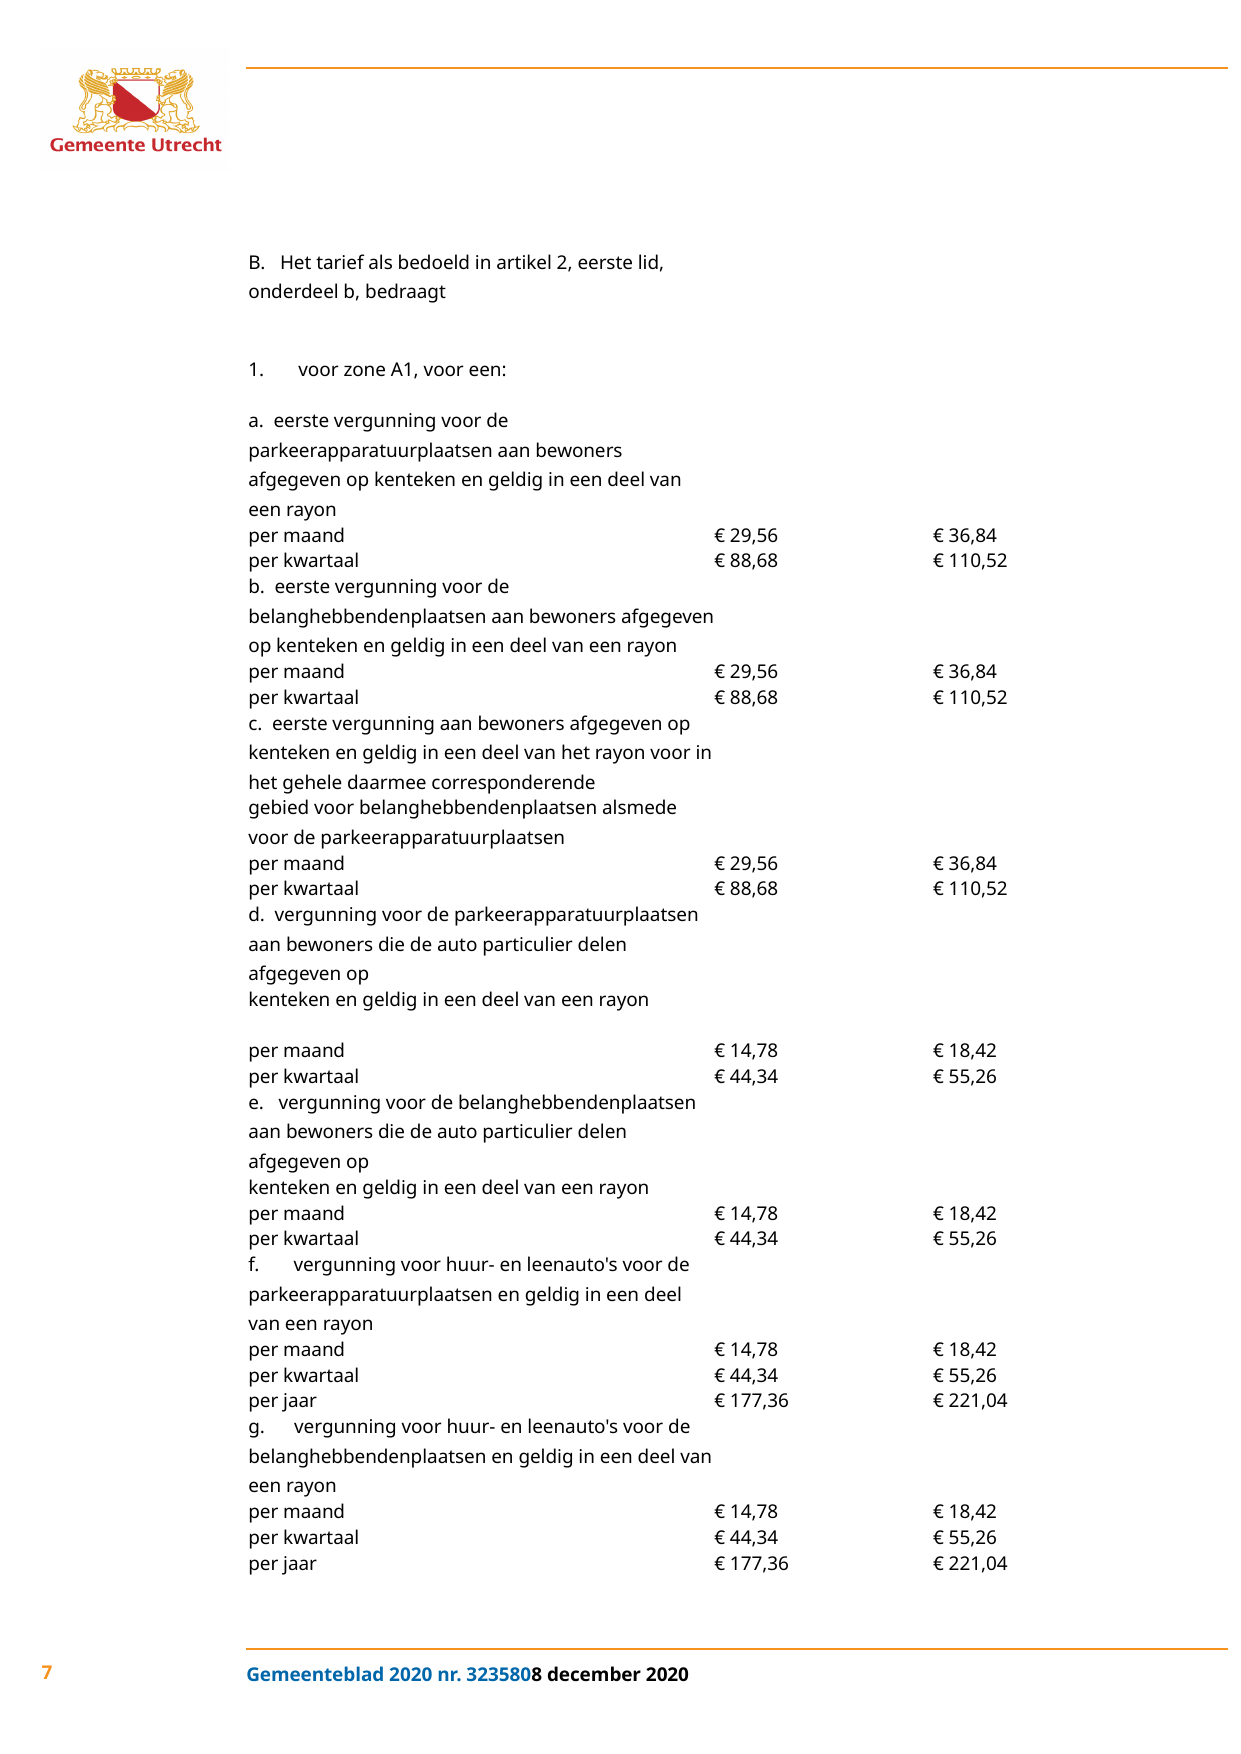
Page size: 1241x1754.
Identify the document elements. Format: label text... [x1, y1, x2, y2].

table_cell [714, 382, 933, 407]
table_cell € 36,84 [933, 658, 1152, 684]
table_cell B. Het tarief als bedoeld in artikel 2, eerste lid, onderdeel b, bedraagt [248, 249, 714, 304]
table_cell [714, 224, 933, 249]
table_cell [933, 224, 1152, 249]
table_cell [248, 121, 714, 146]
table_cell e. vergunning voor de belanghebbendenplaatsen aan bewoners die de auto particulier delen afgegeven op [248, 1089, 714, 1174]
table_cell per maand [248, 1336, 714, 1362]
table_cell € 44,34 [714, 1524, 933, 1550]
table_cell € 110,52 [933, 684, 1152, 710]
table_cell € 221,04 [933, 1550, 1152, 1575]
table_cell c. eerste vergunning aan bewoners afgegeven op kenteken en geldig in een deel van het rayon voor in het gehele daarmee corresponderende [248, 710, 714, 794]
table_cell € 18,42 [933, 1038, 1152, 1063]
table_cell [933, 1089, 1152, 1174]
table_cell gebied voor belanghebbendenplaatsen alsmede voor de parkeerapparatuurplaatsen [248, 795, 714, 850]
table_cell per maand [248, 522, 714, 548]
table_cell € 88,68 [714, 684, 933, 710]
table_cell 1. voor zone A1, voor een: [248, 356, 714, 382]
table_cell [933, 249, 1152, 304]
table_cell per kwartaal [248, 1064, 714, 1089]
table_cell [714, 1089, 933, 1174]
table_cell [714, 901, 933, 986]
table_cell [933, 1413, 1152, 1498]
table_cell € 55,26 [933, 1226, 1152, 1251]
table_cell [714, 305, 933, 330]
table_cell [714, 1174, 933, 1200]
table_cell per kwartaal [248, 548, 714, 573]
table_cell € 44,34 [714, 1226, 933, 1251]
table_cell [248, 224, 714, 249]
table_cell € 55,26 [933, 1362, 1152, 1388]
table_cell kenteken en geldig in een deel van een rayon [248, 1174, 714, 1200]
table_cell [933, 901, 1152, 986]
table_cell [714, 1012, 933, 1038]
table_cell [248, 330, 714, 356]
table_cell [248, 198, 714, 223]
table_cell € 55,26 [933, 1064, 1152, 1089]
table_cell per kwartaal [248, 1226, 714, 1251]
table_cell [933, 121, 1152, 146]
table_cell € 44,34 [714, 1362, 933, 1388]
table_cell per maand [248, 1498, 714, 1524]
table_cell € 88,68 [714, 876, 933, 901]
table_cell € 36,84 [933, 522, 1152, 548]
table_cell [248, 146, 714, 172]
table_cell [248, 382, 714, 407]
table_cell [933, 1575, 1152, 1601]
table_cell [714, 121, 933, 146]
table_cell [714, 710, 933, 794]
table_cell per jaar [248, 1388, 714, 1413]
table_cell per jaar [248, 1550, 714, 1575]
table_cell € 18,42 [933, 1200, 1152, 1226]
table_cell € 29,56 [714, 522, 933, 548]
table_cell € 36,84 [933, 850, 1152, 876]
table_cell € 221,04 [933, 1388, 1152, 1413]
table_cell [714, 172, 933, 198]
table_cell [933, 408, 1152, 522]
table_cell [933, 710, 1152, 794]
table_cell € 18,42 [933, 1336, 1152, 1362]
table_cell per maand [248, 1200, 714, 1226]
table_cell a. eerste vergunning voor de parkeerapparatuurplaatsen aan bewoners afgegeven op kenteken en geldig in een deel van een rayon [248, 408, 714, 522]
table_cell € 29,56 [714, 850, 933, 876]
table_cell [714, 198, 933, 223]
table_cell € 88,68 [714, 548, 933, 573]
table_cell [933, 330, 1152, 356]
table_cell d. vergunning voor de parkeerapparatuurplaatsen aan bewoners die de auto particulier delen afgegeven op [248, 901, 714, 986]
table_cell [714, 408, 933, 522]
table_cell [248, 1575, 714, 1601]
table_cell [714, 795, 933, 850]
table_cell € 14,78 [714, 1038, 933, 1063]
table_cell [933, 172, 1152, 198]
table_cell € 177,36 [714, 1550, 933, 1575]
table_cell € 18,42 [933, 1498, 1152, 1524]
table_cell per kwartaal [248, 1362, 714, 1388]
table_cell [933, 573, 1152, 658]
table_cell [248, 172, 714, 198]
table_cell [714, 573, 933, 658]
table_cell € 110,52 [933, 876, 1152, 901]
table_cell [933, 986, 1152, 1012]
table_cell [933, 795, 1152, 850]
table_cell [933, 1251, 1152, 1336]
table_cell € 14,78 [714, 1200, 933, 1226]
table_cell € 177,36 [714, 1388, 933, 1413]
table_cell kenteken en geldig in een deel van een rayon [248, 986, 714, 1012]
table_cell b. eerste vergunning voor de belanghebbendenplaatsen aan bewoners afgegeven op kenteken en geldig in een deel van een rayon [248, 573, 714, 658]
table_cell [248, 305, 714, 330]
table_cell [714, 1251, 933, 1336]
table_cell € 14,78 [714, 1336, 933, 1362]
table_cell per kwartaal [248, 684, 714, 710]
table_cell [248, 95, 714, 121]
table_cell [933, 146, 1152, 172]
table_cell [933, 1012, 1152, 1038]
table_cell [714, 986, 933, 1012]
picture [41, 47, 231, 172]
table_cell [714, 95, 933, 121]
table_cell per kwartaal [248, 1524, 714, 1550]
table_cell per kwartaal [248, 876, 714, 901]
table_cell [714, 1413, 933, 1498]
table_cell [714, 249, 933, 304]
table_cell [933, 95, 1152, 121]
table_cell € 110,52 [933, 548, 1152, 573]
table_cell [714, 146, 933, 172]
table_cell f. vergunning voor huur- en leenauto's voor de parkeerapparatuurplaatsen en geldig in een deel van een rayon [248, 1251, 714, 1336]
table_cell [933, 305, 1152, 330]
table_cell € 29,56 [714, 658, 933, 684]
table_cell [714, 330, 933, 356]
table_cell [248, 1012, 714, 1038]
table_cell per maand [248, 850, 714, 876]
table_cell per maand [248, 658, 714, 684]
table_cell [933, 1174, 1152, 1200]
table_cell [933, 198, 1152, 223]
table_cell [714, 1575, 933, 1601]
table_cell [714, 356, 933, 382]
table_cell [933, 382, 1152, 407]
table_cell [933, 356, 1152, 382]
table_cell € 14,78 [714, 1498, 933, 1524]
table_cell g. vergunning voor huur- en leenauto's voor de belanghebbendenplaatsen en geldig in een deel van een rayon [248, 1413, 714, 1498]
table_cell per maand [248, 1038, 714, 1063]
table_cell € 55,26 [933, 1524, 1152, 1550]
table_cell € 44,34 [714, 1064, 933, 1089]
